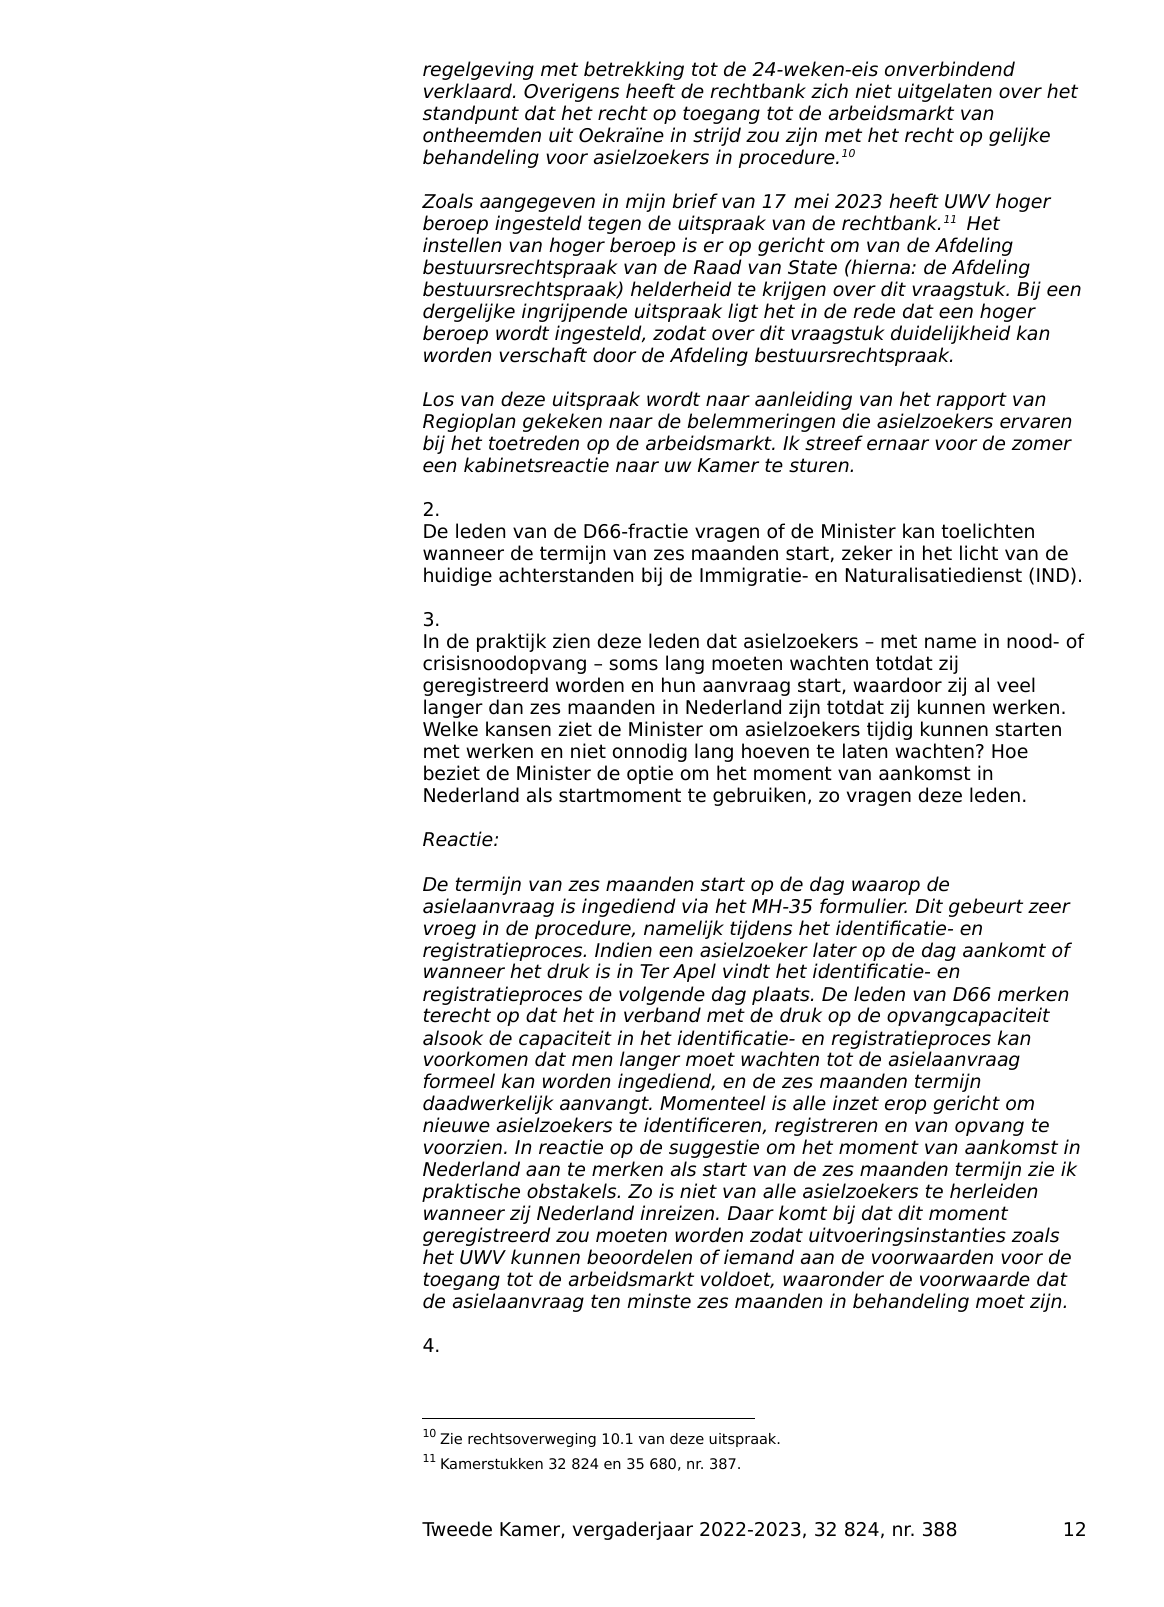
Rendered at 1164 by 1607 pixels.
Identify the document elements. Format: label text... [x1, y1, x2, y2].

text Zie rechtsoverweging 10.1 van deze uitspraak. [422, 1427, 1087, 1449]
text De termijn van zes maanden start op de dag waarop de asielaanvraag is ingediend via het MH-35 formulier. Dit gebeurt zeer vroeg in de procedure, namelijk tijdens het identificatie- en registratieproces. Indien een asielzoeker later op de dag aankomt of wanneer het druk is in Ter Apel vindt het identificatie- en registratieproces de volgende dag plaats. De leden van D66 merken terecht op dat het in verband met de druk op de opvangcapaciteit alsook de capaciteit in het identificatie- en registratieproces kan voorkomen dat men langer moet wachten tot de asielaanvraag formeel kan worden ingediend, en de zes maanden termijn daadwerkelijk aanvangt. Momenteel is alle inzet erop gericht om nieuwe asielzoekers te identificeren, registreren en van opvang te voorzien. In reactie op de suggestie om het moment van aankomst in Nederland aan te merken als start van de zes maanden termijn zie ik praktische obstakels. Zo is niet van alle asielzoekers te herleiden wanneer zij Nederland inreizen. Daar komt bij dat dit moment geregistreerd zou moeten worden zodat uitvoeringsinstanties zoals het UWV kunnen beoordelen of iemand aan de voorwaarden voor de toegang tot de arbeidsmarkt voldoet, waaronder de voorwaarde dat de asielaanvraag ten minste zes maanden in behandeling moet zijn. [422, 873, 1087, 1313]
text Kamerstukken 32 824 en 35 680, nr. 387. [422, 1452, 1087, 1474]
subtitle Reactie: [422, 829, 1087, 851]
text In de praktijk zien deze leden dat asielzoekers – met name in nood- of crisisnoodopvang – soms lang moeten wachten totdat zij geregistreerd worden en hun aanvraag start, waardoor zij al veel langer dan zes maanden in Nederland zijn totdat zij kunnen werken. Welke kansen ziet de Minister om asielzoekers tijdig kunnen starten met werken en niet onnodig lang hoeven te laten wachten? Hoe beziet de Minister de optie om het moment van aankomst in Nederland als startmoment te gebruiken, zo vragen deze leden. [422, 631, 1087, 807]
text Zoals aangegeven in mijn brief van 17 mei 2023 heeft UWV hoger beroep ingesteld tegen de uitspraak van de rechtbank. Het instellen van hoger beroep is er op gericht om van de Afdeling bestuursrechtspraak van de Raad van State (hierna: de Afdeling bestuursrechtspraak) helderheid te krijgen over dit vraagstuk. Bij een dergelijke ingrijpende uitspraak ligt het in de rede dat een hoger beroep wordt ingesteld, zodat over dit vraagstuk duidelijkheid kan worden verschaft door de Afdeling bestuursrechtspraak. [422, 191, 1087, 367]
text 2. [422, 499, 1087, 521]
text 4. [422, 1335, 1087, 1357]
text Los van deze uitspraak wordt naar aanleiding van het rapport van Regioplan gekeken naar de belemmeringen die asielzoekers ervaren bij het toetreden op de arbeidsmarkt. Ik streef ernaar voor de zomer een kabinetsreactie naar uw Kamer te sturen. [422, 389, 1087, 477]
text De leden van de D66-fractie vragen of de Minister kan toelichten wanneer de termijn van zes maanden start, zeker in het licht van de huidige achterstanden bij de Immigratie- en Naturalisatiedienst (IND). [422, 521, 1087, 587]
text regelgeving met betrekking tot de 24-weken-eis onverbindend verklaard. Overigens heeft de rechtbank zich niet uitgelaten over het standpunt dat het recht op toegang tot de arbeidsmarkt van ontheemden uit Oekraïne in strijd zou zijn met het recht op gelijke behandeling voor asielzoekers in procedure. [422, 59, 1087, 169]
text 3. [422, 609, 1087, 631]
